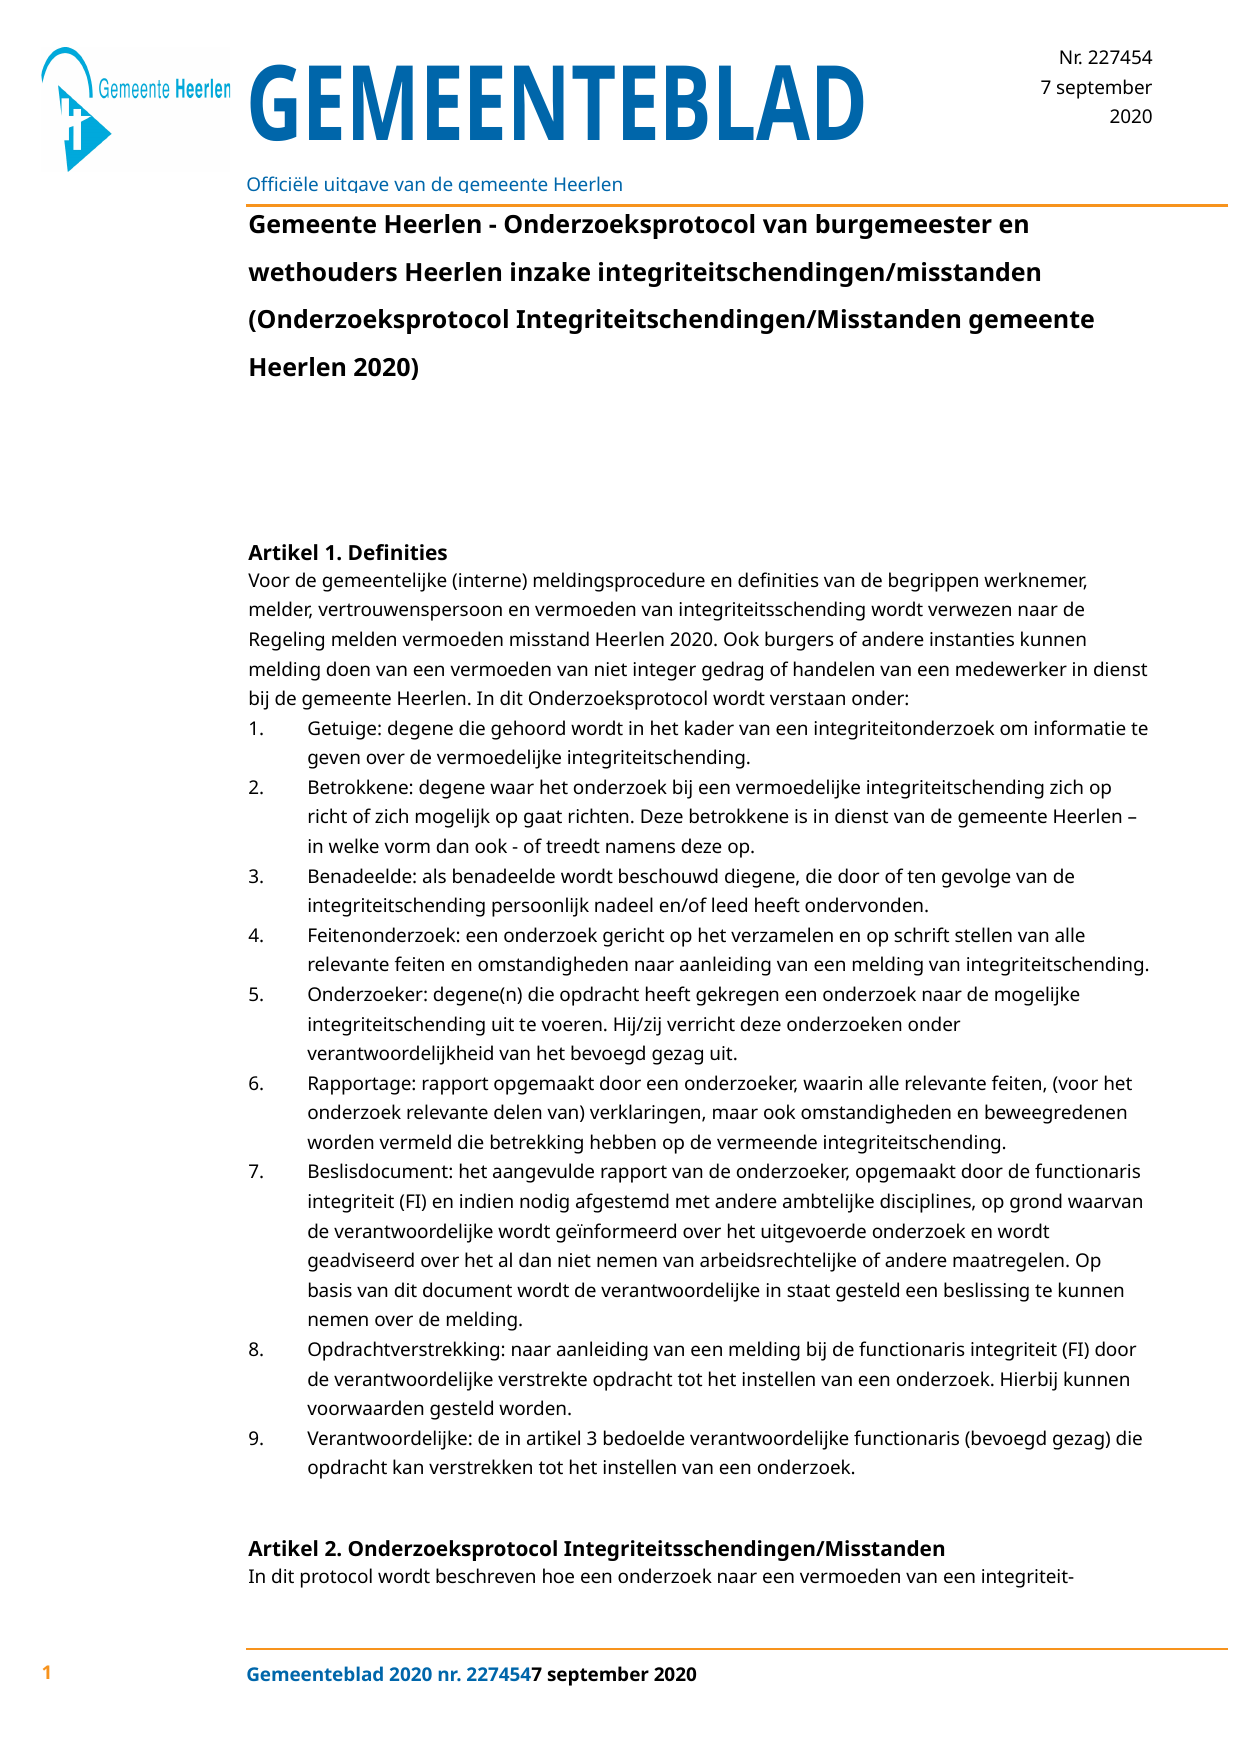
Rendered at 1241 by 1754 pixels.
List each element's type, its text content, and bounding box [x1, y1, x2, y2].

list Feitenonderzoek: een onderzoek gericht op het verzamelen en op schrift stellen van alle relevante feiten en omstandigheden naar aanleiding van een melding van integriteitschending. [248, 922, 1152, 977]
text Artikel 2. Onderzoeksprotocol Integriteitsschendingen/Misstanden [248, 1534, 1152, 1563]
list Verantwoordelijke: de in artikel 3 bedoelde verantwoordelijke functionaris (bevoegd gezag) die opdracht kan verstrekken tot het instellen van een onderzoek. [248, 1425, 1152, 1480]
list Opdrachtverstrekking: naar aanleiding van een melding bij de functionaris integriteit (FI) door de verantwoordelijke verstrekte opdracht tot het instellen van een onderzoek. Hierbij kunnen voorwaarden gesteld worden. [248, 1336, 1152, 1421]
picture [41, 47, 231, 172]
picture [41, 47, 59, 70]
list Beslisdocument: het aangevulde rapport van de onderzoeker, opgemaakt door de functionaris integriteit (FI) en indien nodig afgestemd met andere ambtelijke disciplines, op grond waarvan de verantwoordelijke wordt geïnformeerd over het uitgevoerde onderzoek en wordt geadviseerd over het al dan niet nemen van arbeidsrechtelijke of andere maatregelen. Op basis van dit document wordt de verantwoordelijke in staat gesteld een beslissing te kunnen nemen over de melding. [248, 1159, 1152, 1332]
list Getuige: degene die gehoord wordt in het kader van een integriteitonderzoek om informatie te geven over de vermoedelijke integriteitschending. [248, 715, 1152, 770]
text Voor de gemeentelijke (interne) meldingsprocedure en definities van de begrippen werknemer, melder, vertrouwenspersoon en vermoeden van integriteitsschending wordt verwezen naar de Regeling melden vermoeden misstand Heerlen 2020. Ook burgers of andere instanties kunnen melding doen van een vermoeden van niet integer gedrag of handelen van een medewerker in dienst bij de gemeente Heerlen. In dit Onderzoeksprotocol wordt verstaan onder: [248, 567, 1152, 711]
text Artikel 1. Definities [248, 538, 1152, 567]
text In dit protocol wordt beschreven hoe een onderzoek naar een vermoeden van een integriteit- [248, 1563, 1152, 1589]
list Betrokkene: degene waar het onderzoek bij een vermoedelijke integriteitschending zich op richt of zich mogelijk op gaat richten. Deze betrokkene is in dienst van de gemeente Heerlen – in welke vorm dan ook - of treedt namens deze op. [248, 774, 1152, 859]
list Onderzoeker: degene(n) die opdracht heeft gekregen een onderzoek naar de mogelijke integriteitschending uit te voeren. Hij/zij verricht deze onderzoeken onder verantwoordelijkheid van het bevoegd gezag uit. [248, 981, 1152, 1066]
list Benadeelde: als benadeelde wordt beschouwd diegene, die door of ten gevolge van de integriteitschending persoonlijk nadeel en/of leed heeft ondervonden. [248, 863, 1152, 918]
list Rapportage: rapport opgemaakt door een onderzoeker, waarin alle relevante feiten, (voor het onderzoek relevante delen van) verklaringen, maar ook omstandigheden en beweegredenen worden vermeld die betrekking hebben op de vermeende integriteitschending. [248, 1070, 1152, 1155]
text Gemeente Heerlen - Onderzoeksprotocol van burgemeester en wethouders Heerlen inzake integriteitschendingen/misstanden (Onderzoeksprotocol Integriteitschendingen/Misstanden gemeente Heerlen 2020) [248, 207, 1152, 384]
